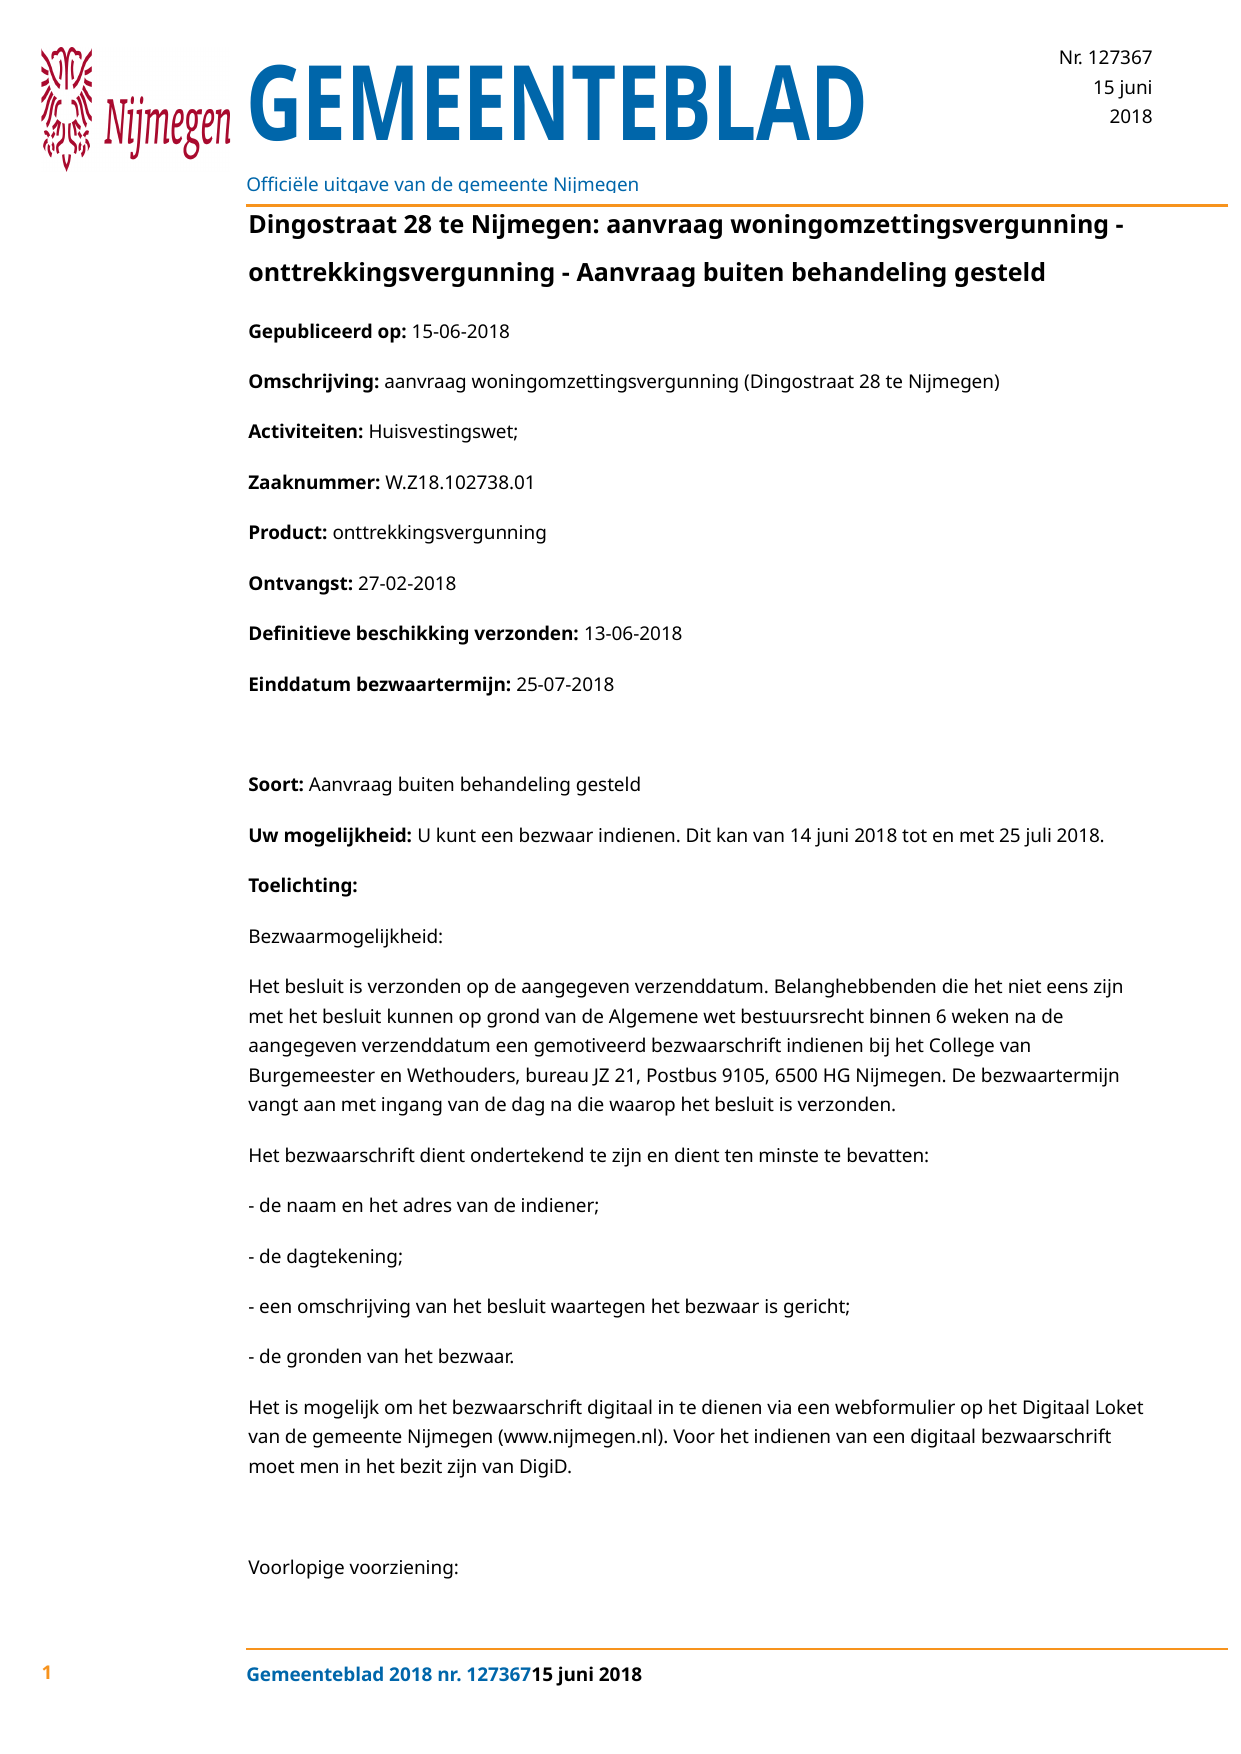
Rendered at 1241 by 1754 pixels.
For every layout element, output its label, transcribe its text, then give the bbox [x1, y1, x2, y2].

text Het is mogelijk om het bezwaarschrift digitaal in te dienen via een webformulier op het Digitaal Loket van de gemeente Nijmegen (www.nijmegen.nl). Voor het indienen van een digitaal bezwaarschrift moet men in het bezit zijn van DigiD. [248, 1394, 1152, 1479]
text - de dagtekening; [248, 1243, 1152, 1269]
text Voorlopige voorziening: [248, 1554, 1152, 1580]
text Definitieve beschikking verzonden: 13-06-2018 [248, 620, 1152, 646]
text - de naam en het adres van de indiener; [248, 1192, 1152, 1218]
text Dingostraat 28 te Nijmegen: aanvraag woningomzettingsvergunning - onttrekkingsvergunning - Aanvraag buiten behandeling gesteld [248, 207, 1152, 288]
text Zaaknummer: W.Z18.102738.01 [248, 469, 1152, 495]
text Toelichting: [248, 872, 1152, 898]
text Soort: Aanvraag buiten behandeling gesteld [248, 772, 1152, 797]
picture [41, 47, 231, 172]
text Het besluit is verzonden op de aangegeven verzenddatum. Belanghebbenden die het niet eens zijn met het besluit kunnen op grond van de Algemene wet bestuursrecht binnen 6 weken na de aangegeven verzenddatum een gemotiveerd bezwaarschrift indienen bij het College van Burgemeester en Wethouders, bureau JZ 21, Postbus 9105, 6500 HG Nijmegen. De bezwaartermijn vangt aan met ingang van de dag na die waarop het besluit is verzonden. [248, 973, 1152, 1117]
text - de gronden van het bezwaar. [248, 1344, 1152, 1369]
text Omschrijving: aanvraag woningomzettingsvergunning (Dingostraat 28 te Nijmegen) [248, 368, 1152, 394]
text Product: onttrekkingsvergunning [248, 519, 1152, 545]
text Het bezwaarschrift dient ondertekend te zijn en dient ten minste te bevatten: [248, 1142, 1152, 1168]
text Activiteiten: Huisvestingswet; [248, 419, 1152, 444]
text Gepubliceerd op: 15-06-2018 [248, 318, 1152, 344]
text Einddatum bezwaartermijn: 25-07-2018 [248, 671, 1152, 697]
text Uw mogelijkheid: U kunt een bezwaar indienen. Dit kan van 14 juni 2018 tot en met 25 juli 2018. [248, 822, 1152, 848]
text Ontvangst: 27-02-2018 [248, 570, 1152, 596]
text Bezwaarmogelijkheid: [248, 923, 1152, 949]
text - een omschrijving van het besluit waartegen het bezwaar is gericht; [248, 1293, 1152, 1319]
